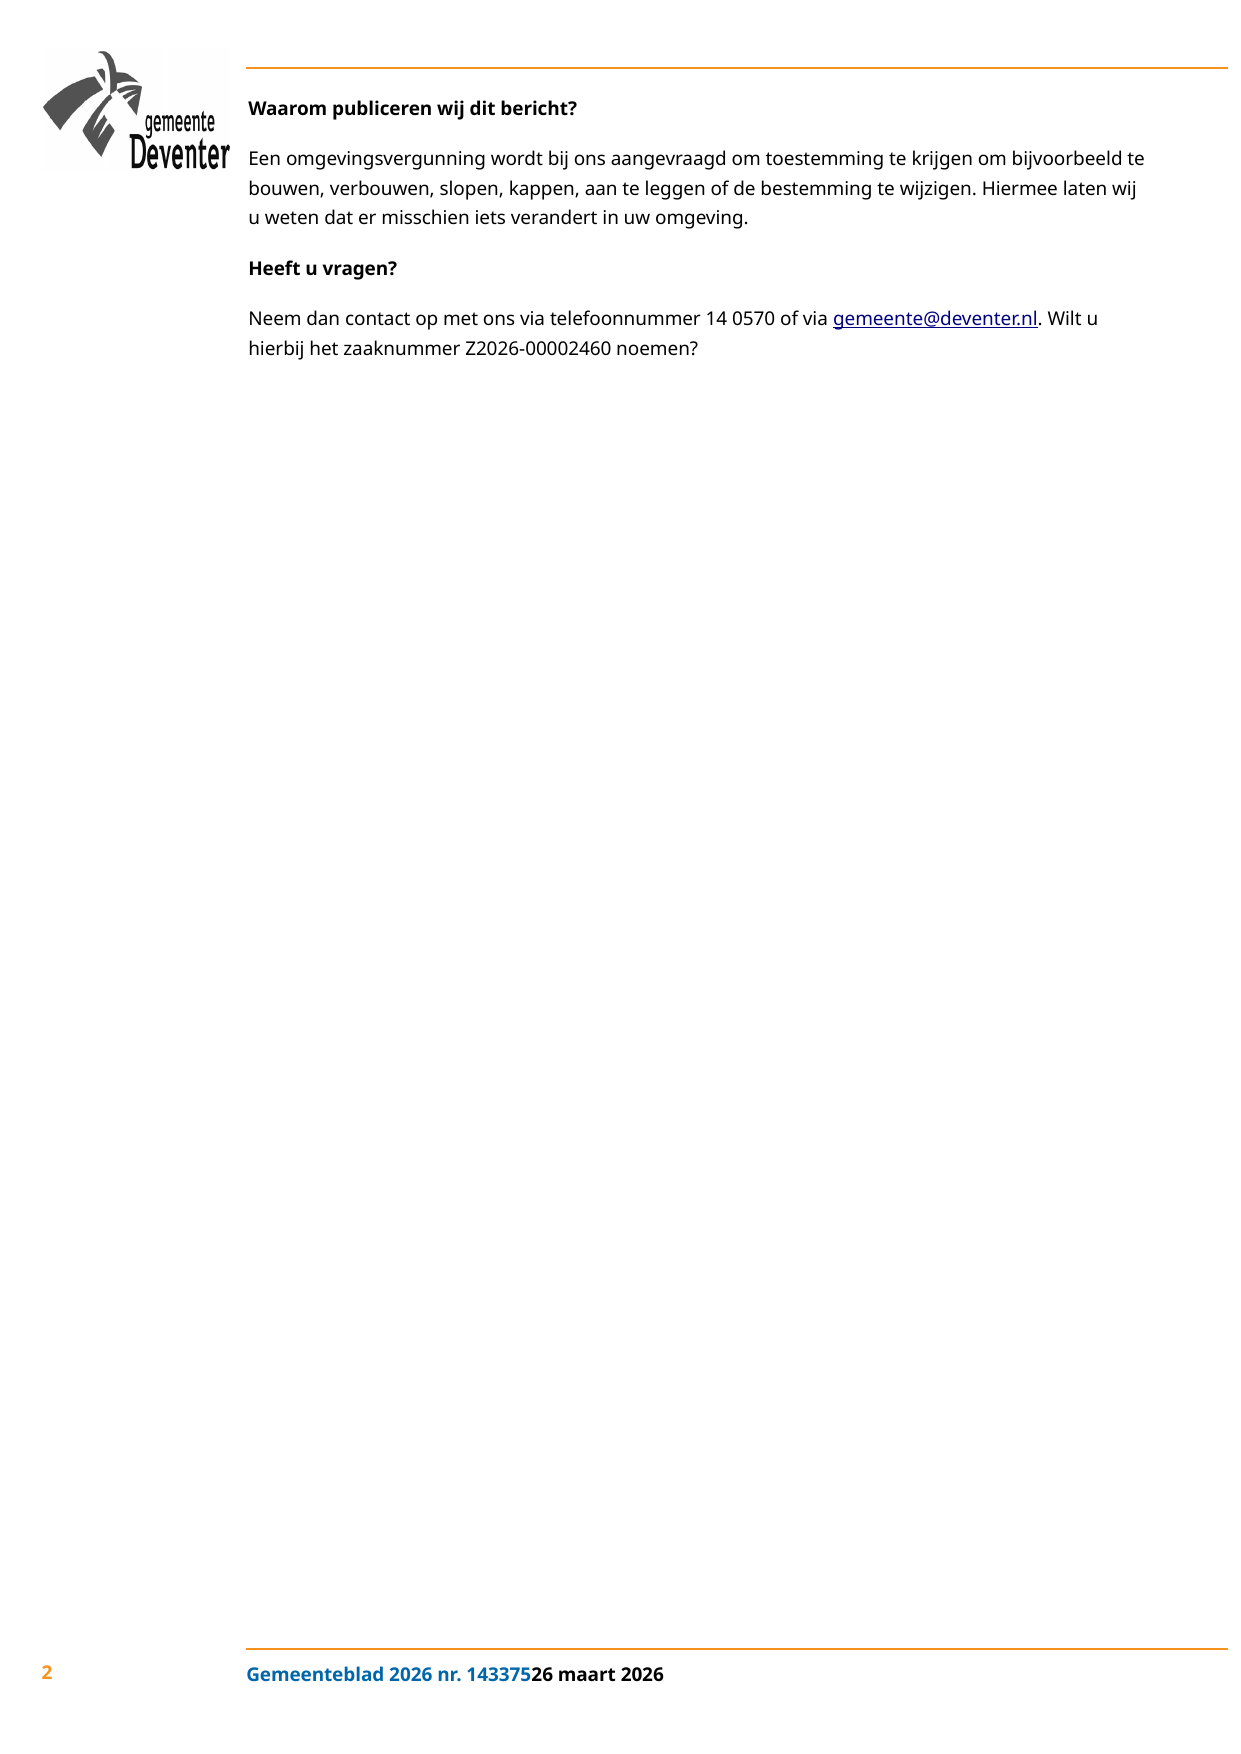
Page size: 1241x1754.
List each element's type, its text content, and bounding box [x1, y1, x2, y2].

picture [41, 47, 231, 172]
text Heeft u vragen? [248, 255, 1152, 281]
text Waarom publiceren wij dit bericht? [248, 95, 1152, 121]
text Een omgevingsvergunning wordt bij ons aangevraagd om toestemming te krijgen om bijvoorbeeld te bouwen, verbouwen, slopen, kappen, aan te leggen of de bestemming te wijzigen. Hiermee laten wij u weten dat er misschien iets verandert in uw omgeving. [248, 145, 1152, 230]
text Neem dan contact op met ons via telefoonnummer 14 0570 of via gemeente@deventer.nl. Wilt u hierbij het zaaknummer Z2026-00002460 noemen? [248, 305, 1152, 361]
